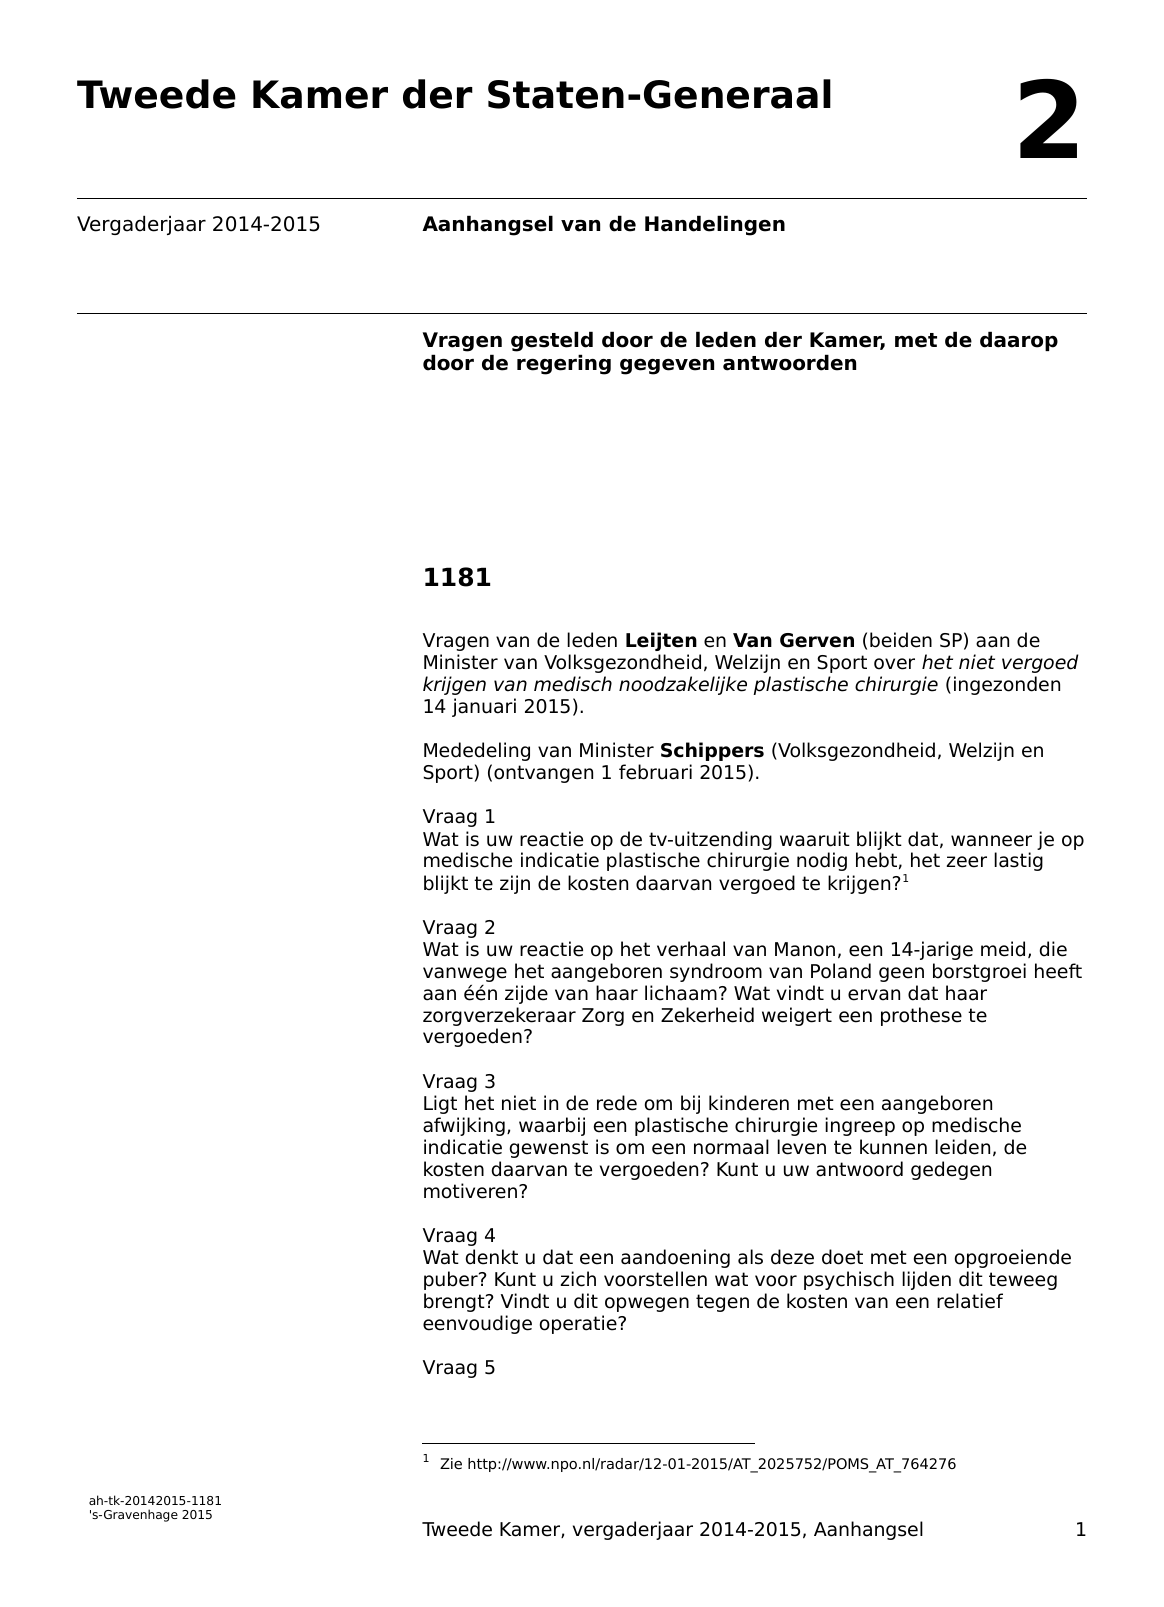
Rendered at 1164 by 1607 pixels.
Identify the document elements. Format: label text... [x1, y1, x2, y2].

table_cell Aanhangsel van de Handelingen [422, 199, 1087, 313]
text ah-tk-20142015-1181 [88, 1494, 323, 1508]
text 1181 [422, 563, 1087, 592]
text Vraag 1 [422, 806, 1087, 828]
text Vraag 5 [422, 1357, 1087, 1379]
text Wat is uw reactie op het verhaal van Manon, een 14-jarige meid, die vanwege het aangeboren syndroom van Poland geen borstgroei heeft aan één zijde van haar lichaam? Wat vindt u ervan dat haar zorgverzekeraar Zorg en Zekerheid weigert een prothese te vergoeden? [422, 938, 1087, 1048]
table_cell [77, 314, 422, 375]
text Zie http://www.npo.nl/radar/12-01-2015/AT_2025752/POMS_AT_764276 [422, 1452, 1087, 1474]
text Vragen van de leden Leijten en Van Gerven (beiden SP) aan de Minister van Volksgezondheid, Welzijn en Sport over het niet vergoed krijgen van medisch noodzakelijke plastische chirurgie (ingezonden 14 januari 2015). [422, 630, 1087, 718]
text Vraag 2 [422, 917, 1087, 938]
text Vraag 3 [422, 1071, 1087, 1093]
table_header Tweede Kamer der Staten-Generaal [77, 59, 886, 198]
text Wat is uw reactie op de tv-uitzending waaruit blijkt dat, wanneer je op medische indicatie plastische chirurgie nodig hebt, het zeer lastig blijkt te zijn de kosten daarvan vergoed te krijgen? [422, 828, 1087, 894]
text Ligt het niet in de rede om bij kinderen met een aangeboren afwijking, waarbij een plastische chirurgie ingreep op medische indicatie gewenst is om een normaal leven te kunnen leiden, de kosten daarvan te vergoeden? Kunt u uw antwoord gedegen motiveren? [422, 1093, 1087, 1202]
text 's-Gravenhage 2015 [88, 1508, 323, 1522]
text Vraag 4 [422, 1225, 1087, 1247]
text Wat denkt u dat een aandoening als deze doet met een opgroeiende puber? Kunt u zich voorstellen wat voor psychisch lijden dit teweeg brengt? Vindt u dit opwegen tegen de kosten van een relatief eenvoudige operatie? [422, 1247, 1087, 1334]
text Mededeling van Minister Schippers (Volksgezondheid, Welzijn en Sport) (ontvangen 1 februari 2015). [422, 740, 1087, 784]
table_cell Vergaderjaar 2014-2015 [77, 199, 422, 313]
table_cell Vragen gesteld door de leden der Kamer, met de daarop door de regering gegeven antwoorden [422, 314, 1087, 375]
table_header 2 [886, 59, 1087, 198]
